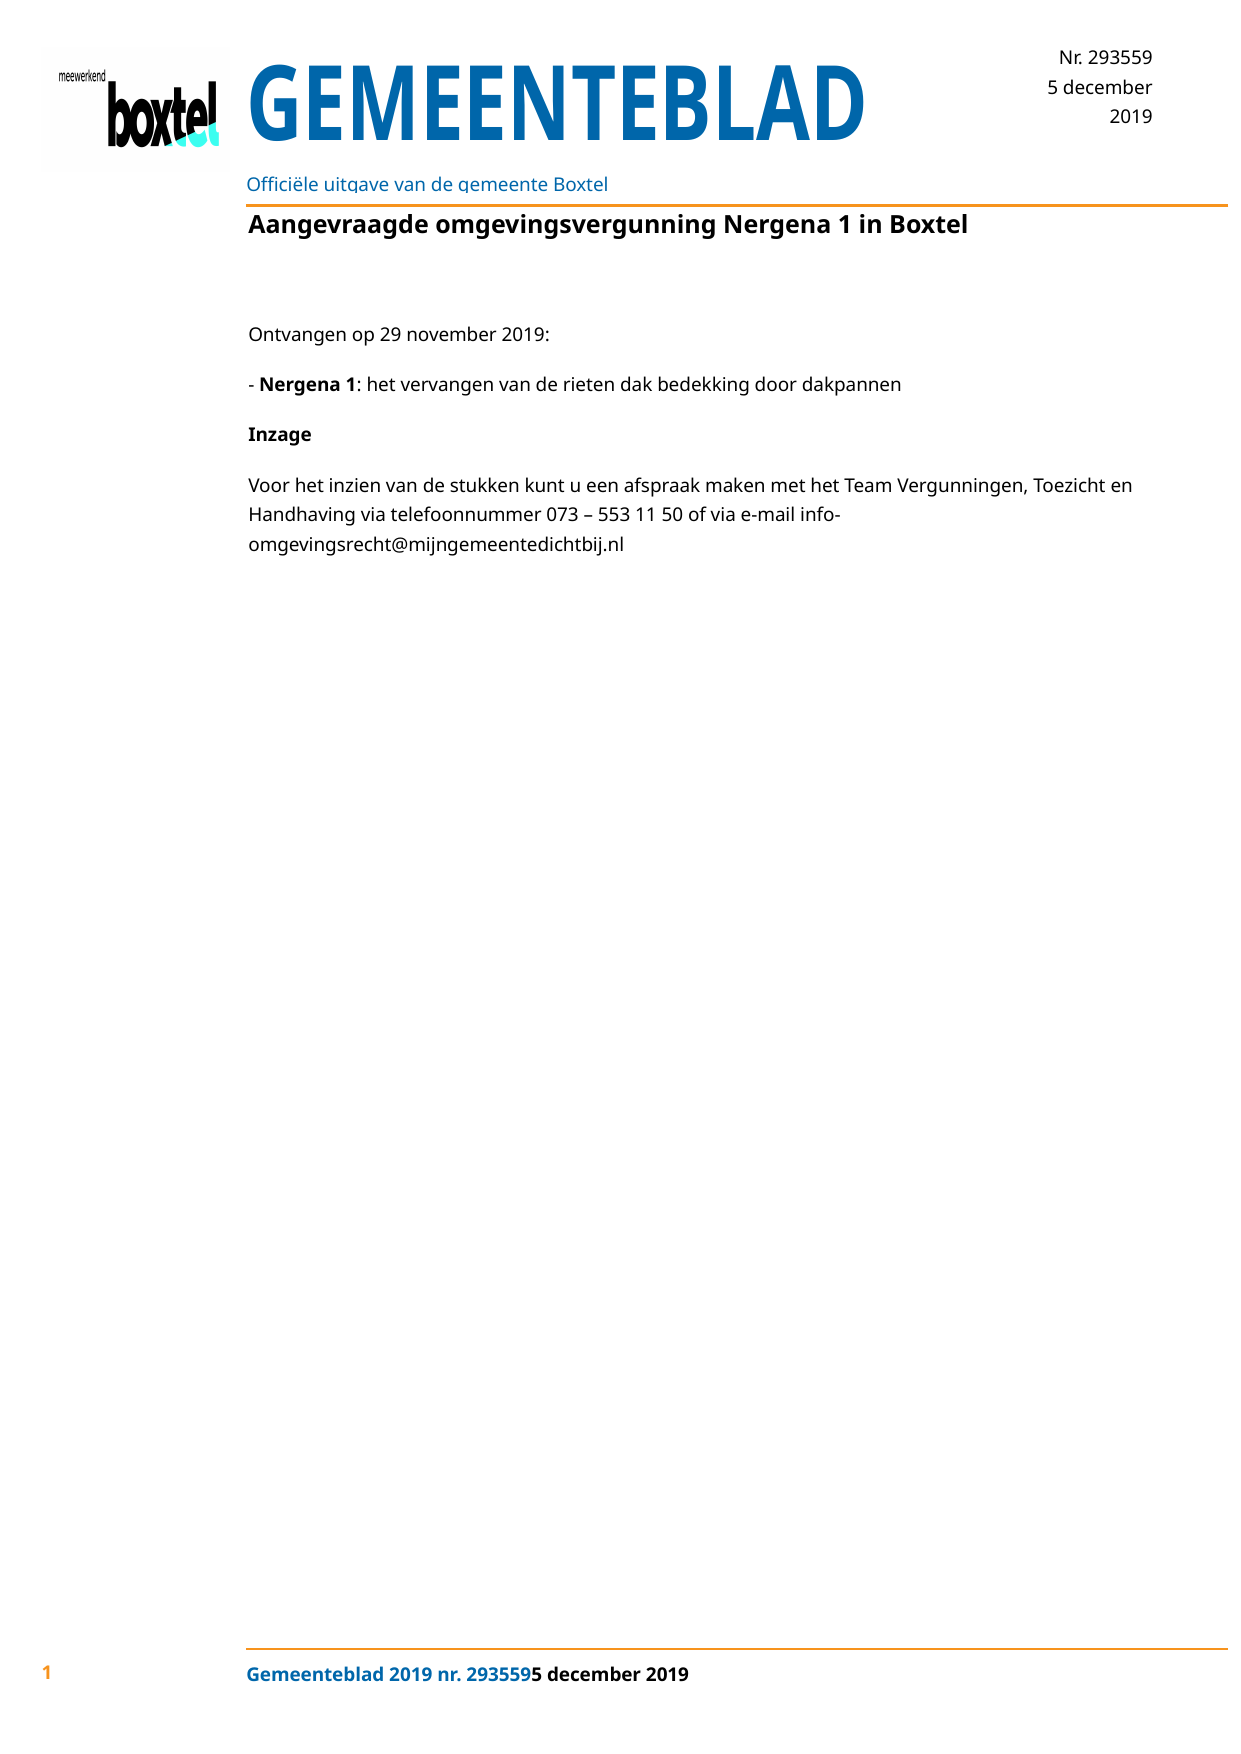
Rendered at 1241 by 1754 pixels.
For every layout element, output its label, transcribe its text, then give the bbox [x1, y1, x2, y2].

text Inzage [248, 422, 1152, 447]
text Aangevraagde omgevingsvergunning Nergena 1 in Boxtel [248, 207, 1152, 241]
picture [41, 47, 231, 172]
text - Nergena 1: het vervangen van de rieten dak bedekking door dakpannen [248, 371, 1152, 397]
text Ontvangen op 29 november 2019: [248, 321, 1152, 346]
text Voor het inzien van de stukken kunt u een afspraak maken met het Team Vergunningen, Toezicht en Handhaving via telefoonnummer 073 – 553 11 50 of via e-mail info-omgevingsrecht@mijngemeentedichtbij.nl [248, 472, 1152, 557]
